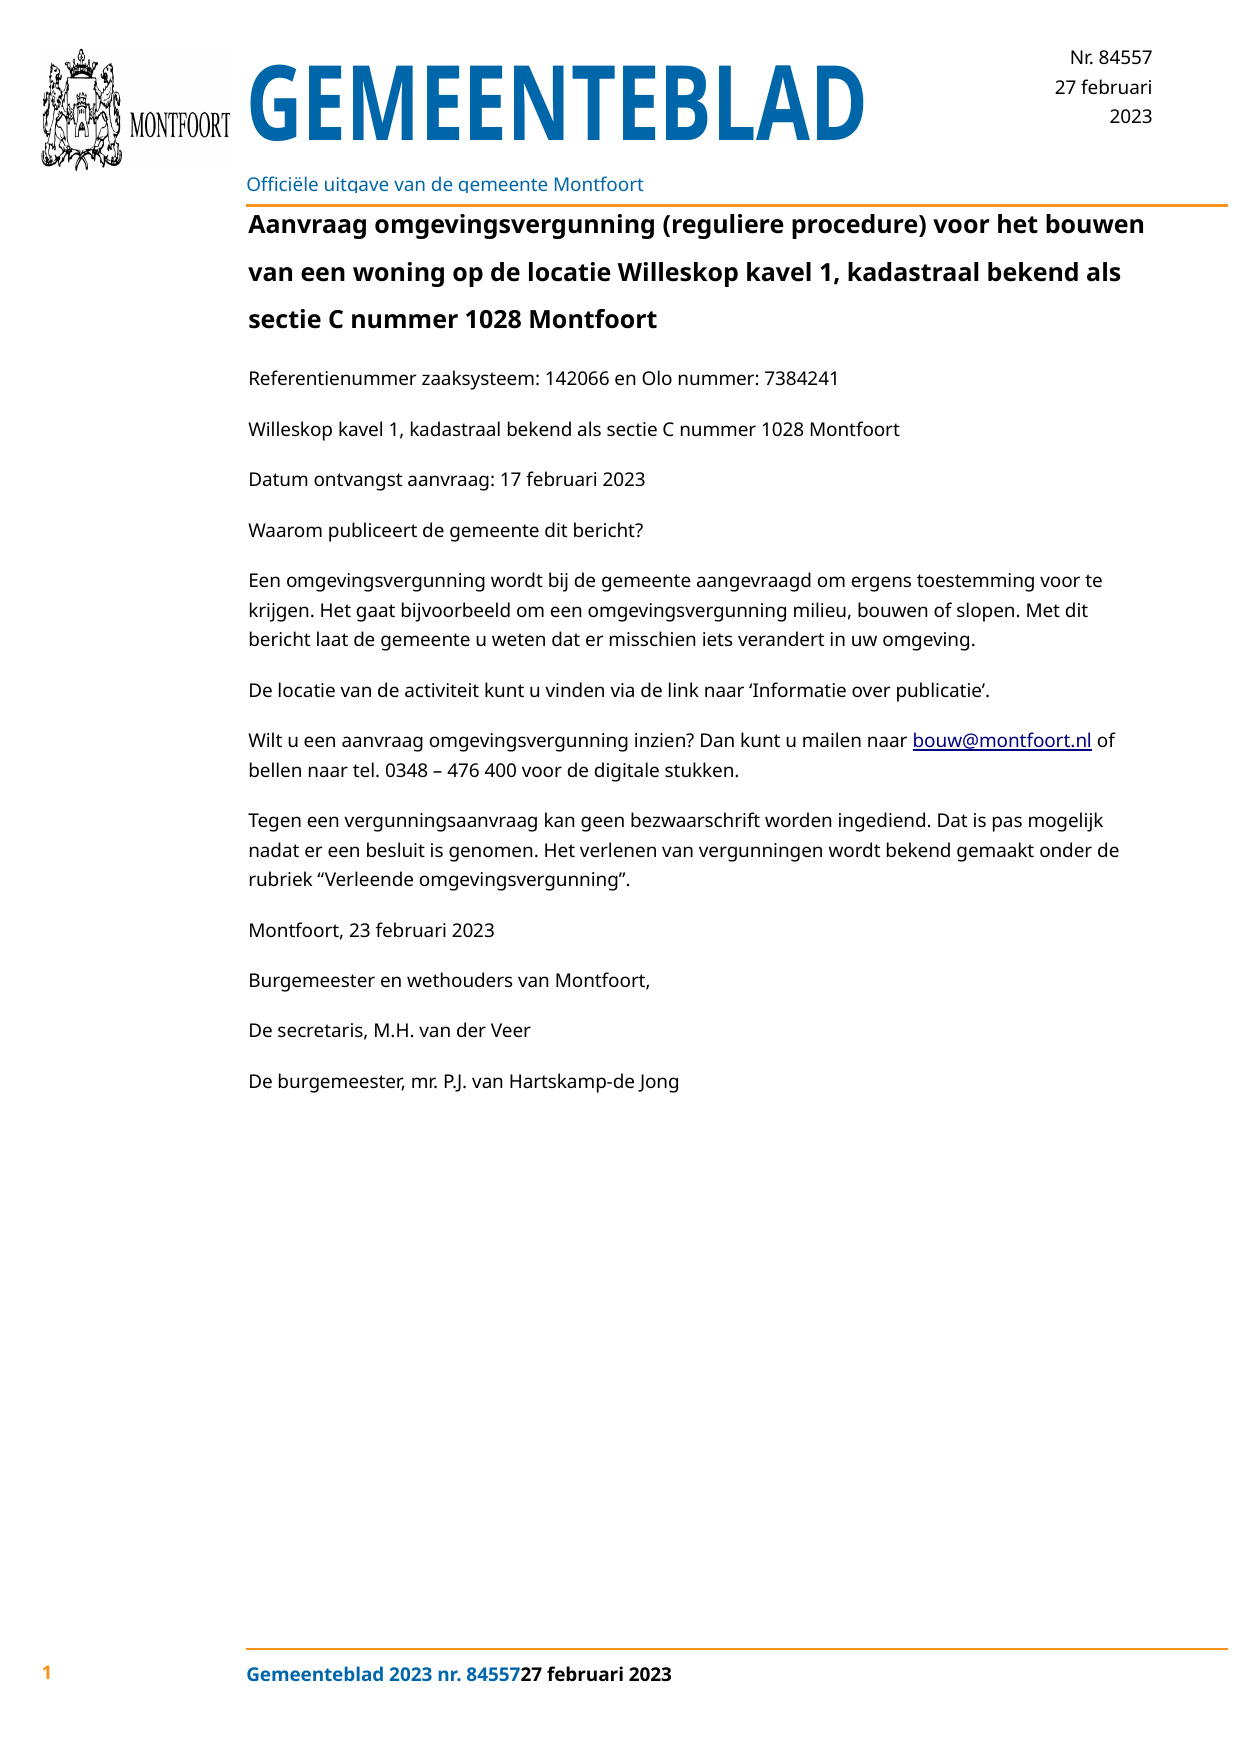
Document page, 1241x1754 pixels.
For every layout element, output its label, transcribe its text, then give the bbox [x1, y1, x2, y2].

text De locatie van de activiteit kunt u vinden via de link naar ‘Informatie over publicatie’. [248, 677, 1152, 702]
text De secretaris, M.H. van der Veer [248, 1018, 1152, 1043]
text Montfoort, 23 februari 2023 [248, 917, 1152, 942]
text Datum ontvangst aanvraag: 17 februari 2023 [248, 466, 1152, 492]
text Wilt u een aanvraag omgevingsvergunning inzien? Dan kunt u mailen naar bouw@montfoort.nl of bellen naar tel. 0348 – 476 400 voor de digitale stukken. [248, 727, 1152, 782]
text Waarom publiceert de gemeente dit bericht? [248, 517, 1152, 542]
text Referentienummer zaaksysteem: 142066 en Olo nummer: 7384241 [248, 366, 1152, 391]
text De burgemeester, mr. P.J. van Hartskamp-de Jong [248, 1068, 1152, 1094]
text Willeskop kavel 1, kadastraal bekend als sectie C nummer 1028 Montfoort [248, 416, 1152, 442]
text Een omgevingsvergunning wordt bij de gemeente aangevraagd om ergens toestemming voor te krijgen. Het gaat bijvoorbeeld om een omgevingsvergunning milieu, bouwen of slopen. Met dit bericht laat de gemeente u weten dat er misschien iets verandert in uw omgeving. [248, 567, 1152, 652]
text Burgemeester en wethouders van Montfoort, [248, 967, 1152, 993]
text Aanvraag omgevingsvergunning (reguliere procedure) voor het bouwen van een woning op de locatie Willeskop kavel 1, kadastraal bekend als sectie C nummer 1028 Montfoort [248, 207, 1152, 336]
text Tegen een vergunningsaanvraag kan geen bezwaarschrift worden ingediend. Dat is pas mogelijk nadat er een besluit is genomen. Het verlenen van vergunningen wordt bekend gemaakt onder de rubriek “Verleende omgevingsvergunning”. [248, 807, 1152, 892]
picture [41, 47, 231, 172]
